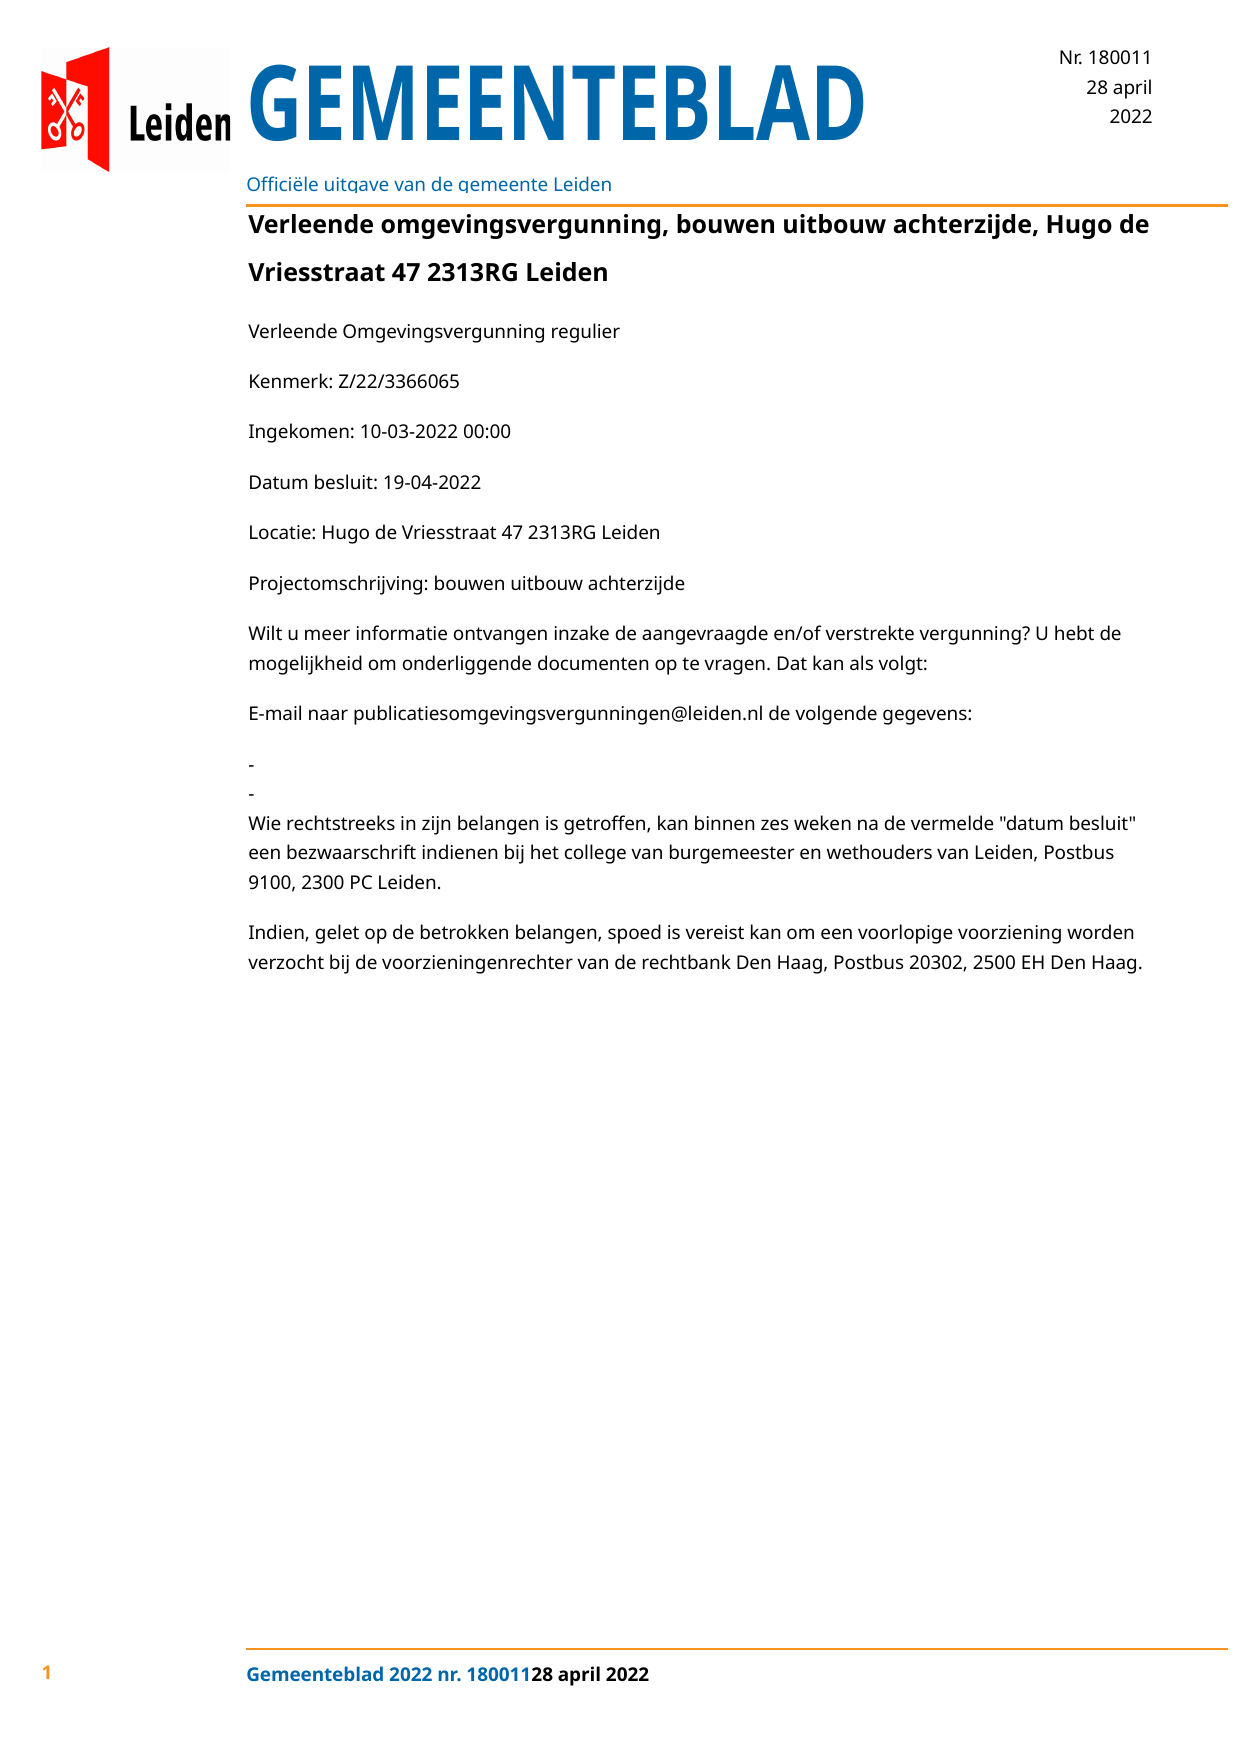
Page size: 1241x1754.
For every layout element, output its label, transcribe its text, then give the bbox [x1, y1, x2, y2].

text Indien, gelet op de betrokken belangen, spoed is vereist kan om een voorlopige voorziening worden verzocht bij de voorzieningenrechter van de rechtbank Den Haag, Postbus 20302, 2500 EH Den Haag. [248, 919, 1152, 975]
text Wie rechtstreeks in zijn belangen is getroffen, kan binnen zes weken na de vermelde "datum besluit" een bezwaarschrift indienen bij het college van burgemeester en wethouders van Leiden, Postbus 9100, 2300 PC Leiden. [248, 810, 1152, 895]
text Locatie: Hugo de Vriesstraat 47 2313RG Leiden [248, 519, 1152, 545]
text Verleende omgevingsvergunning, bouwen uitbouw achterzijde, Hugo de Vriesstraat 47 2313RG Leiden [248, 207, 1152, 288]
picture [41, 47, 231, 172]
text E-mail naar publicatiesomgevingsvergunningen@leiden.nl de volgende gegevens: [248, 700, 1152, 726]
text Verleende Omgevingsvergunning regulier [248, 318, 1152, 344]
text Kenmerk: Z/22/3366065 [248, 368, 1152, 394]
text Wilt u meer informatie ontvangen inzake de aangevraagde en/of verstrekte vergunning? U hebt de mogelijkheid om onderliggende documenten op te vragen. Dat kan als volgt: [248, 620, 1152, 676]
text Datum besluit: 19-04-2022 [248, 469, 1152, 495]
text Projectomschrijving: bouwen uitbouw achterzijde [248, 570, 1152, 596]
text Ingekomen: 10-03-2022 00:00 [248, 419, 1152, 444]
